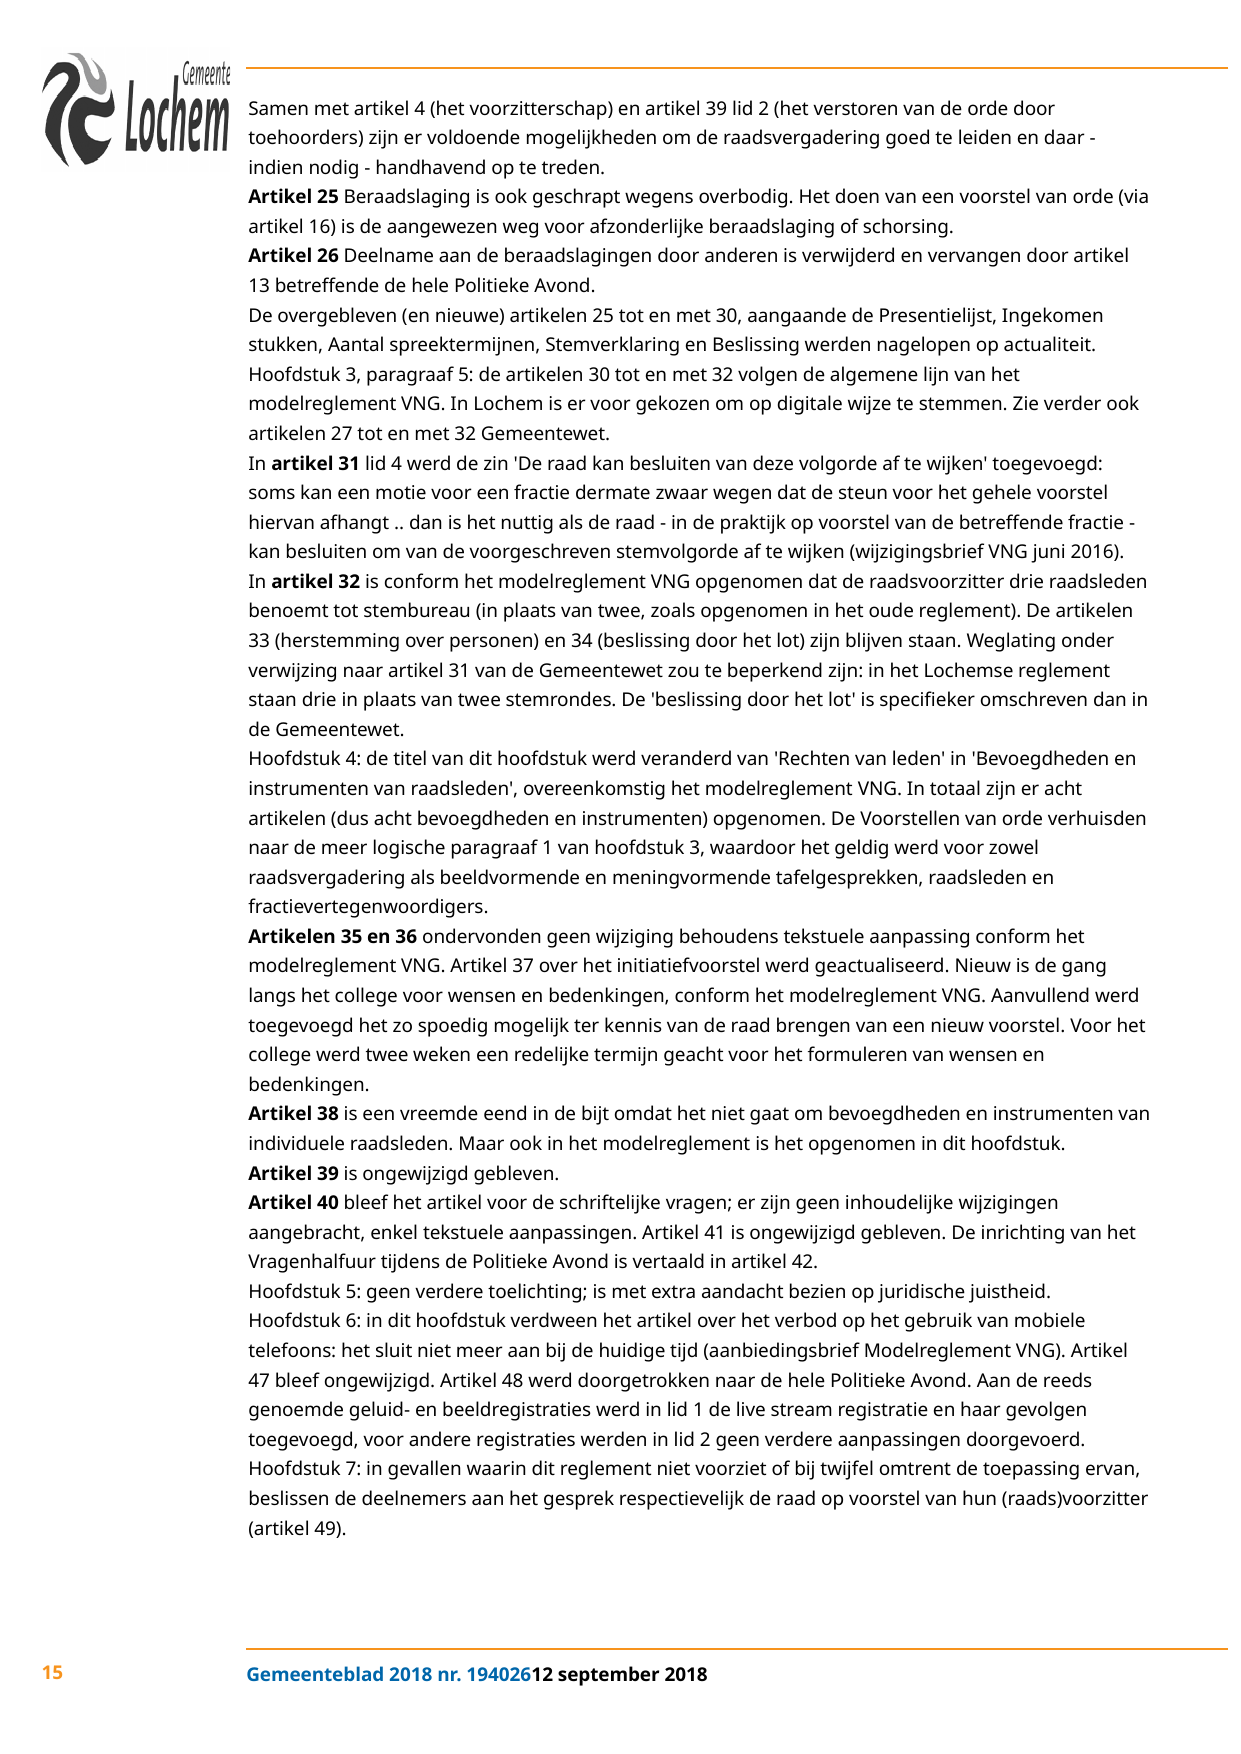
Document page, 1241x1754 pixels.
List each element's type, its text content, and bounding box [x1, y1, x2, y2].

text Hoofdstuk 4: de titel van dit hoofdstuk werd veranderd van 'Rechten van leden' in 'Bevoegdheden en instrumenten van raadsleden', overeenkomstig het modelreglement VNG. In totaal zijn er acht artikelen (dus acht bevoegdheden en instrumenten) opgenomen. De Voorstellen van orde verhuisden naar de meer logische paragraaf 1 van hoofdstuk 3, waardoor het geldig werd voor zowel raadsvergadering als beeldvormende en meningvormende tafelgesprekken, raadsleden en fractievertegenwoordigers. [248, 746, 1152, 919]
text In artikel 31 lid 4 werd de zin 'De raad kan besluiten van deze volgorde af te wijken' toegevoegd: soms kan een motie voor een fractie dermate zwaar wegen dat de steun voor het gehele voorstel hiervan afhangt .. dan is het nuttig als de raad - in de praktijk op voorstel van de betreffende fractie - kan besluiten om van de voorgeschreven stemvolgorde af te wijken (wijzigingsbrief VNG juni 2016). [248, 450, 1152, 564]
text Hoofdstuk 6: in dit hoofdstuk verdween het artikel over het verbod op het gebruik van mobiele telefoons: het sluit niet meer aan bij de huidige tijd (aanbiedingsbrief Modelreglement VNG). Artikel 47 bleef ongewijzigd. Artikel 48 werd doorgetrokken naar de hele Politieke Avond. Aan de reeds genoemde geluid- en beeldregistraties werd in lid 1 de live stream registratie en haar gevolgen toegevoegd, voor andere registraties werden in lid 2 geen verdere aanpassingen doorgevoerd. [248, 1308, 1152, 1452]
text Artikel 26 Deelname aan de beraadslagingen door anderen is verwijderd en vervangen door artikel 13 betreffende de hele Politieke Avond. [248, 243, 1152, 298]
text Hoofdstuk 7: in gevallen waarin dit reglement niet voorziet of bij twijfel omtrent de toepassing ervan, beslissen de deelnemers aan het gesprek respectievelijk de raad op voorstel van hun (raads)voorzitter (artikel 49). [248, 1456, 1152, 1541]
text Hoofdstuk 5: geen verdere toelichting; is met extra aandacht bezien op juridische juistheid. [248, 1278, 1152, 1304]
text Hoofdstuk 3, paragraaf 5: de artikelen 30 tot en met 32 volgen de algemene lijn van het modelreglement VNG. In Lochem is er voor gekozen om op digitale wijze te stemmen. Zie verder ook artikelen 27 tot en met 32 Gemeentewet. [248, 361, 1152, 446]
picture [41, 47, 231, 172]
text Artikelen 35 en 36 ondervonden geen wijziging behoudens tekstuele aanpassing conform het modelreglement VNG. Artikel 37 over het initiatiefvoorstel werd geactualiseerd. Nieuw is de gang langs het college voor wensen en bedenkingen, conform het modelreglement VNG. Aanvullend werd toegevoegd het zo spoedig mogelijk ter kennis van de raad brengen van een nieuw voorstel. Voor het college werd twee weken een redelijke termijn geacht voor het formuleren van wensen en bedenkingen. [248, 923, 1152, 1097]
text Artikel 39 is ongewijzigd gebleven. [248, 1160, 1152, 1186]
text Samen met artikel 4 (het voorzitterschap) en artikel 39 lid 2 (het verstoren van de orde door toehoorders) zijn er voldoende mogelijkheden om de raadsvergadering goed te leiden en daar - indien nodig - handhavend op te treden. [248, 95, 1152, 180]
text Artikel 38 is een vreemde eend in de bijt omdat het niet gaat om bevoegdheden en instrumenten van individuele raadsleden. Maar ook in het modelreglement is het opgenomen in dit hoofdstuk. [248, 1101, 1152, 1156]
text Artikel 40 bleef het artikel voor de schriftelijke vragen; er zijn geen inhoudelijke wijzigingen aangebracht, enkel tekstuele aanpassingen. Artikel 41 is ongewijzigd gebleven. De inrichting van het Vragenhalfuur tijdens de Politieke Avond is vertaald in artikel 42. [248, 1189, 1152, 1274]
text Artikel 25 Beraadslaging is ook geschrapt wegens overbodig. Het doen van een voorstel van orde (via artikel 16) is de aangewezen weg voor afzonderlijke beraadslaging of schorsing. [248, 183, 1152, 239]
text In artikel 32 is conform het modelreglement VNG opgenomen dat de raadsvoorzitter drie raadsleden benoemt tot stembureau (in plaats van twee, zoals opgenomen in het oude reglement). De artikelen 33 (herstemming over personen) en 34 (beslissing door het lot) zijn blijven staan. Weglating onder verwijzing naar artikel 31 van de Gemeentewet zou te beperkend zijn: in het Lochemse reglement staan drie in plaats van twee stemrondes. De 'beslissing door het lot' is specifieker omschreven dan in de Gemeentewet. [248, 568, 1152, 742]
text De overgebleven (en nieuwe) artikelen 25 tot en met 30, aangaande de Presentielijst, Ingekomen stukken, Aantal spreektermijnen, Stemverklaring en Beslissing werden nagelopen op actualiteit. [248, 302, 1152, 357]
